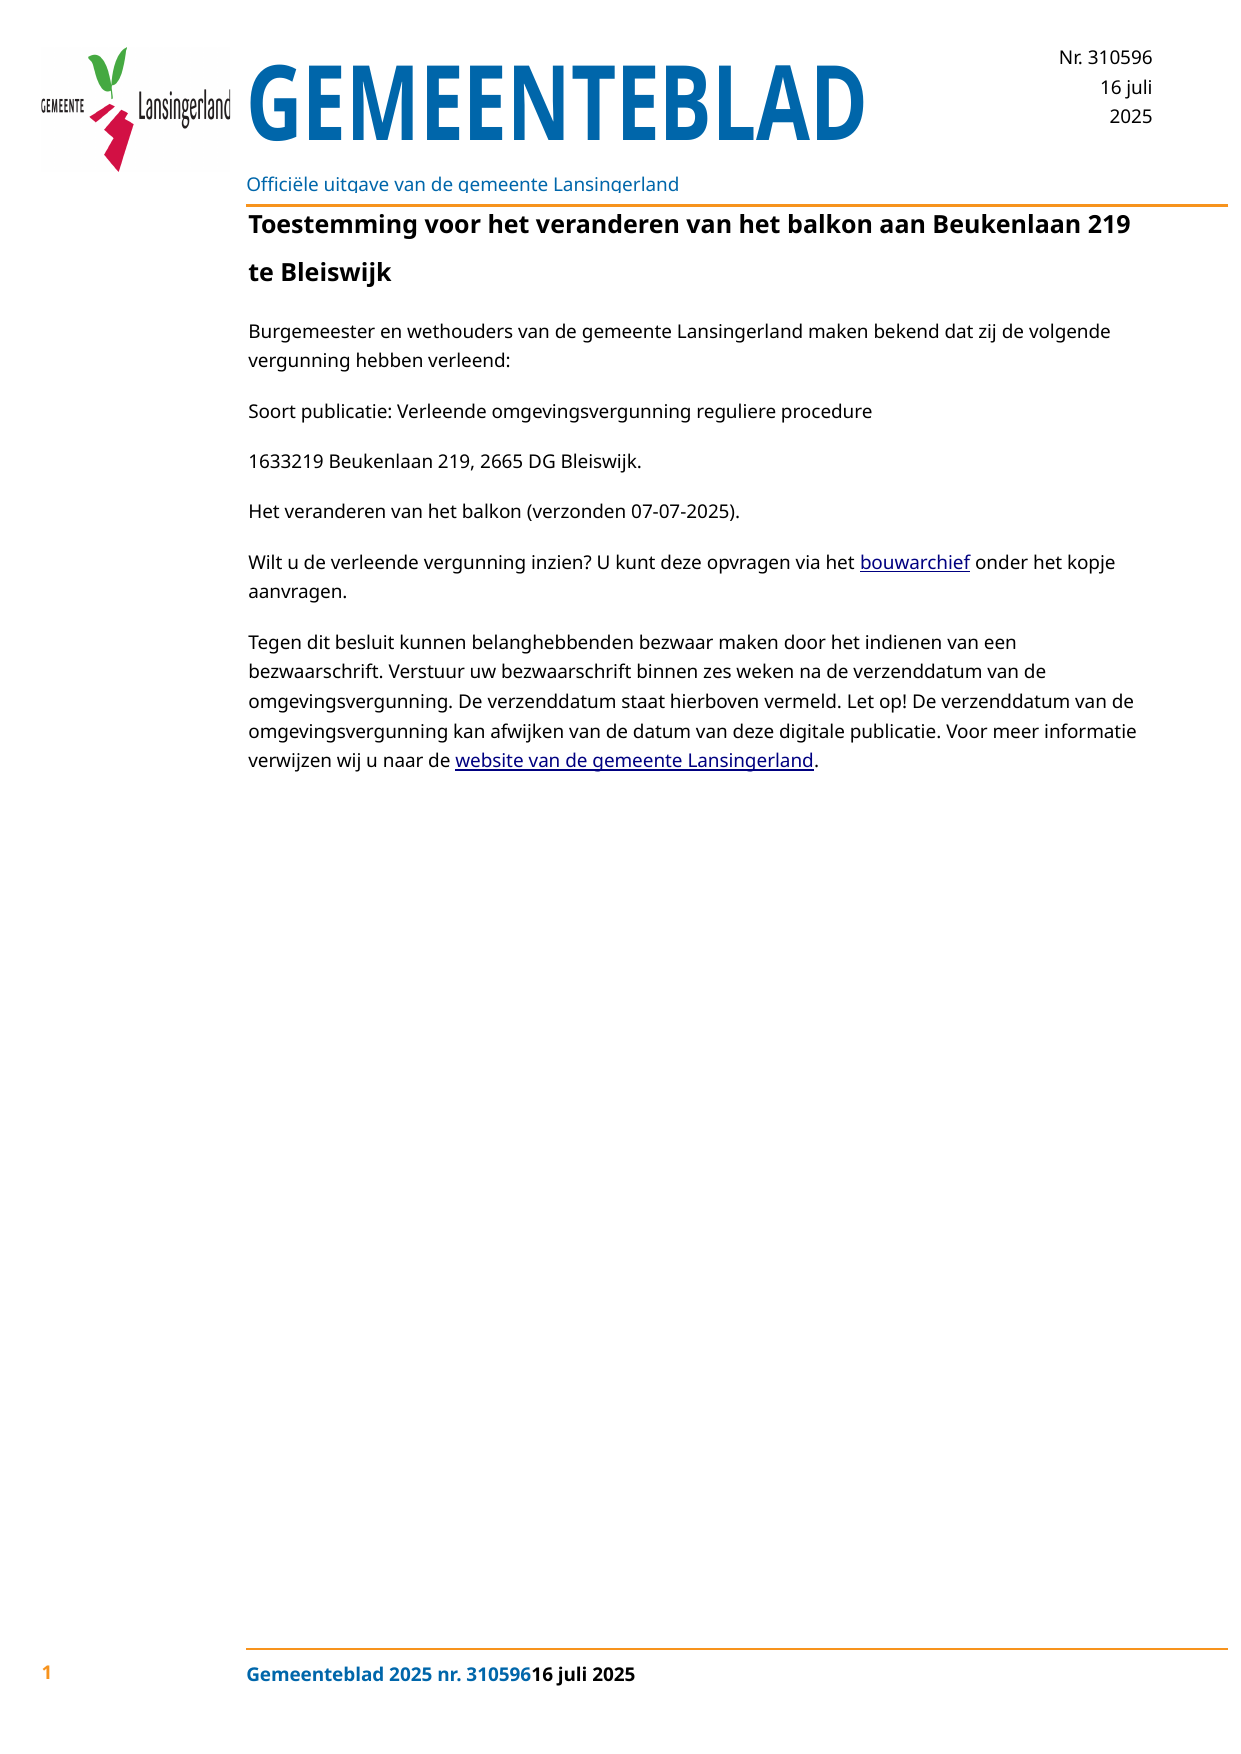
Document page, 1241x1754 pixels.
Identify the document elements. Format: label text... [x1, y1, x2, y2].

text Tegen dit besluit kunnen belanghebbenden bezwaar maken door het indienen van een bezwaarschrift. Verstuur uw bezwaarschrift binnen zes weken na de verzenddatum van de omgevingsvergunning. De verzenddatum staat hierboven vermeld. Let op! De verzenddatum van de omgevingsvergunning kan afwijken van de datum van deze digitale publicatie. Voor meer informatie verwijzen wij u naar de website van de gemeente Lansingerland. [248, 629, 1152, 773]
text Wilt u de verleende vergunning inzien? U kunt deze opvragen via het bouwarchief onder het kopje aanvragen. [248, 549, 1152, 604]
text Toestemming voor het veranderen van het balkon aan Beukenlaan 219 te Bleiswijk [248, 207, 1152, 288]
picture [41, 47, 231, 172]
text 1633219 Beukenlaan 219, 2665 DG Bleiswijk. [248, 448, 1152, 474]
text Het veranderen van het balkon (verzonden 07-07-2025). [248, 499, 1152, 524]
text Burgemeester en wethouders van de gemeente Lansingerland maken bekend dat zij de volgende vergunning hebben verleend: [248, 318, 1152, 373]
text Soort publicatie: Verleende omgevingsvergunning reguliere procedure [248, 398, 1152, 424]
